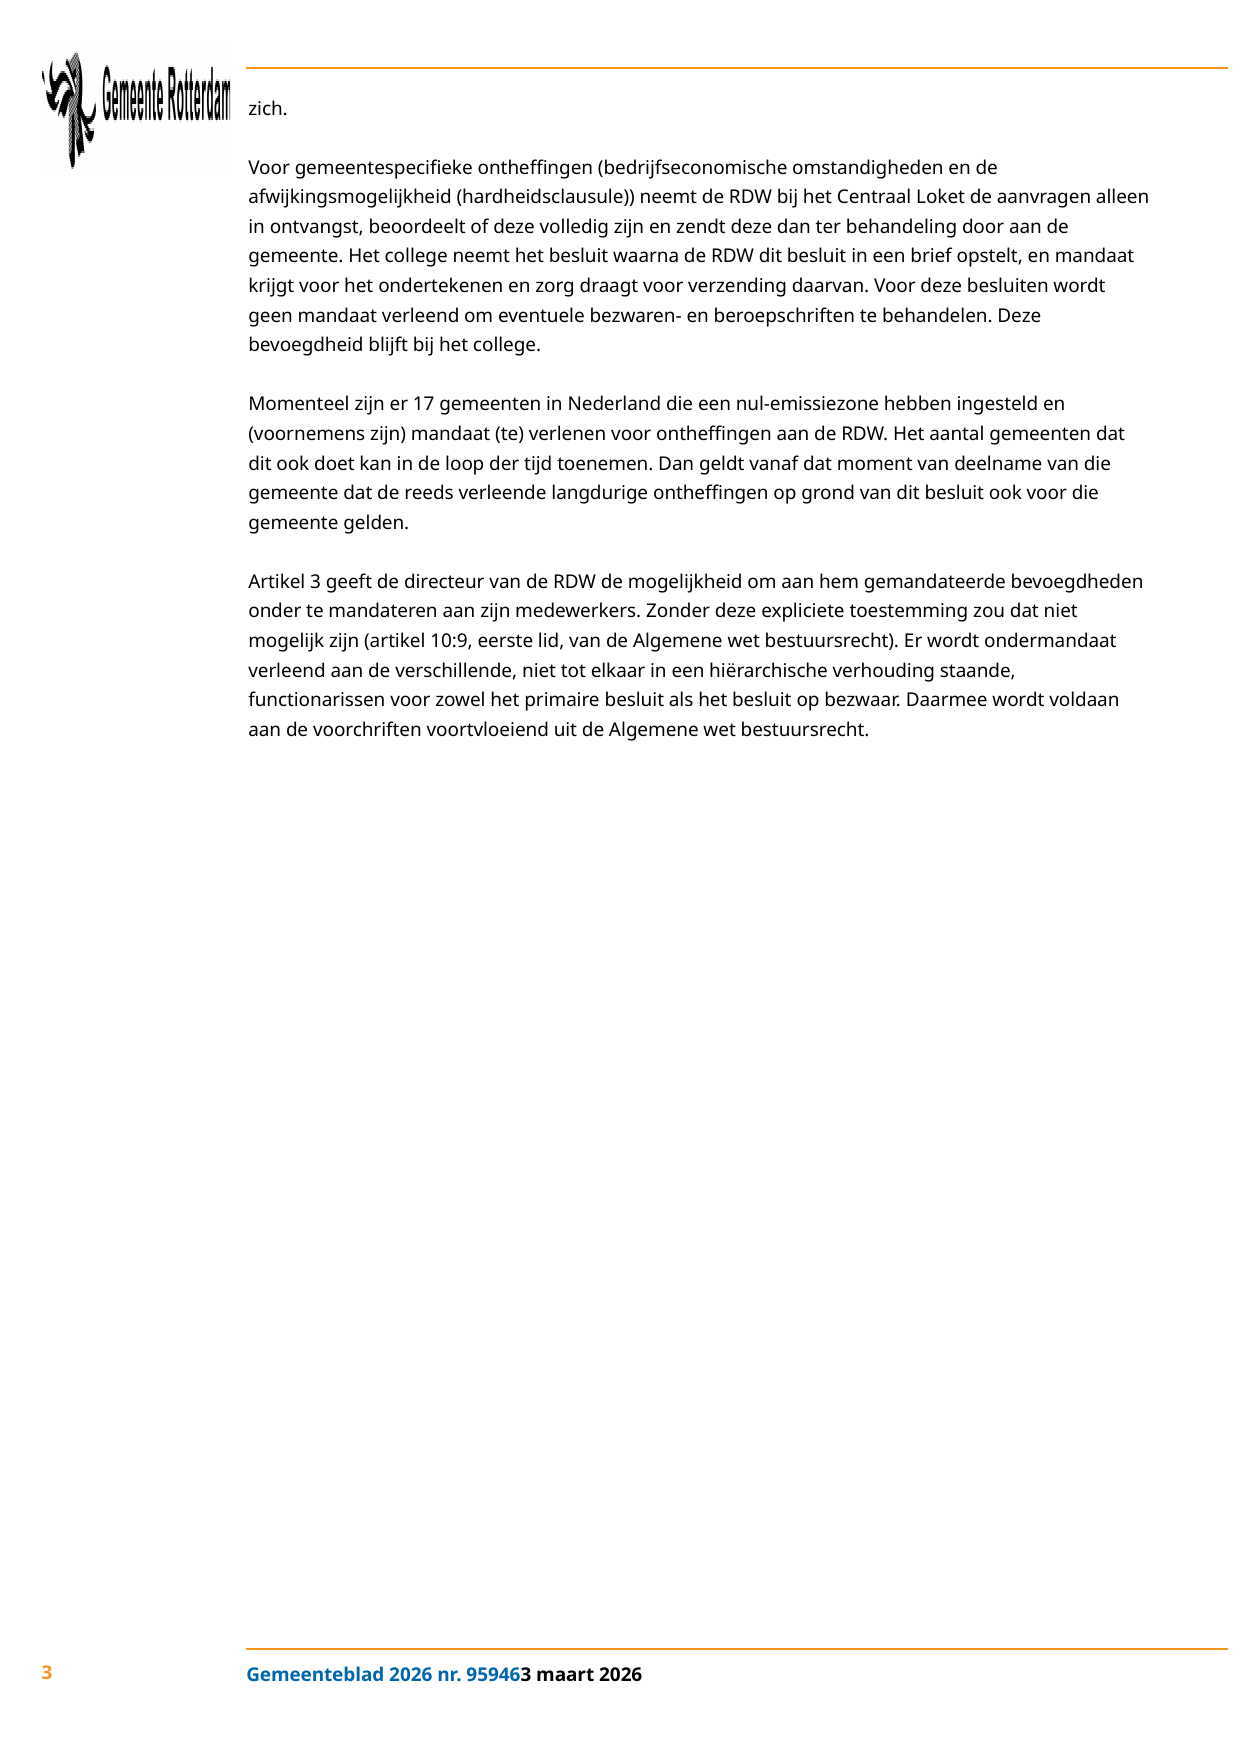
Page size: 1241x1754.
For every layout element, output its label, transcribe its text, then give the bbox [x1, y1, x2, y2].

text Voor gemeentespecifieke ontheffingen (bedrijfseconomische omstandigheden en de afwijkingsmogelijkheid (hardheidsclausule)) neemt de RDW bij het Centraal Loket de aanvragen alleen in ontvangst, beoordeelt of deze volledig zijn en zendt deze dan ter behandeling door aan de gemeente. Het college neemt het besluit waarna de RDW dit besluit in een brief opstelt, en mandaat krijgt voor het ondertekenen en zorg draagt voor verzending daarvan. Voor deze besluiten wordt geen mandaat verleend om eventuele bezwaren- en beroepschriften te behandelen. Deze bevoegdheid blijft bij het college. [248, 154, 1152, 357]
text Momenteel zijn er 17 gemeenten in Nederland die een nul-emissiezone hebben ingesteld en (voornemens zijn) mandaat (te) verlenen voor ontheffingen aan de RDW. Het aantal gemeenten dat dit ook doet kan in de loop der tijd toenemen. Dan geldt vanaf dat moment van deelname van die gemeente dat de reeds verleende langdurige ontheffingen op grond van dit besluit ook voor die gemeente gelden. [248, 391, 1152, 535]
picture [41, 47, 231, 172]
text Artikel 3 geeft de directeur van de RDW de mogelijkheid om aan hem gemandateerde bevoegdheden onder te mandateren aan zijn medewerkers. Zonder deze expliciete toestemming zou dat niet mogelijk zijn (artikel 10:9, eerste lid, van de Algemene wet bestuursrecht). Er wordt ondermandaat verleend aan de verschillende, niet tot elkaar in een hiërarchische verhouding staande, functionarissen voor zowel het primaire besluit als het besluit op bezwaar. Daarmee wordt voldaan aan de voorchriften voortvloeiend uit de Algemene wet bestuursrecht. [248, 568, 1152, 742]
text zich. [248, 95, 1152, 121]
